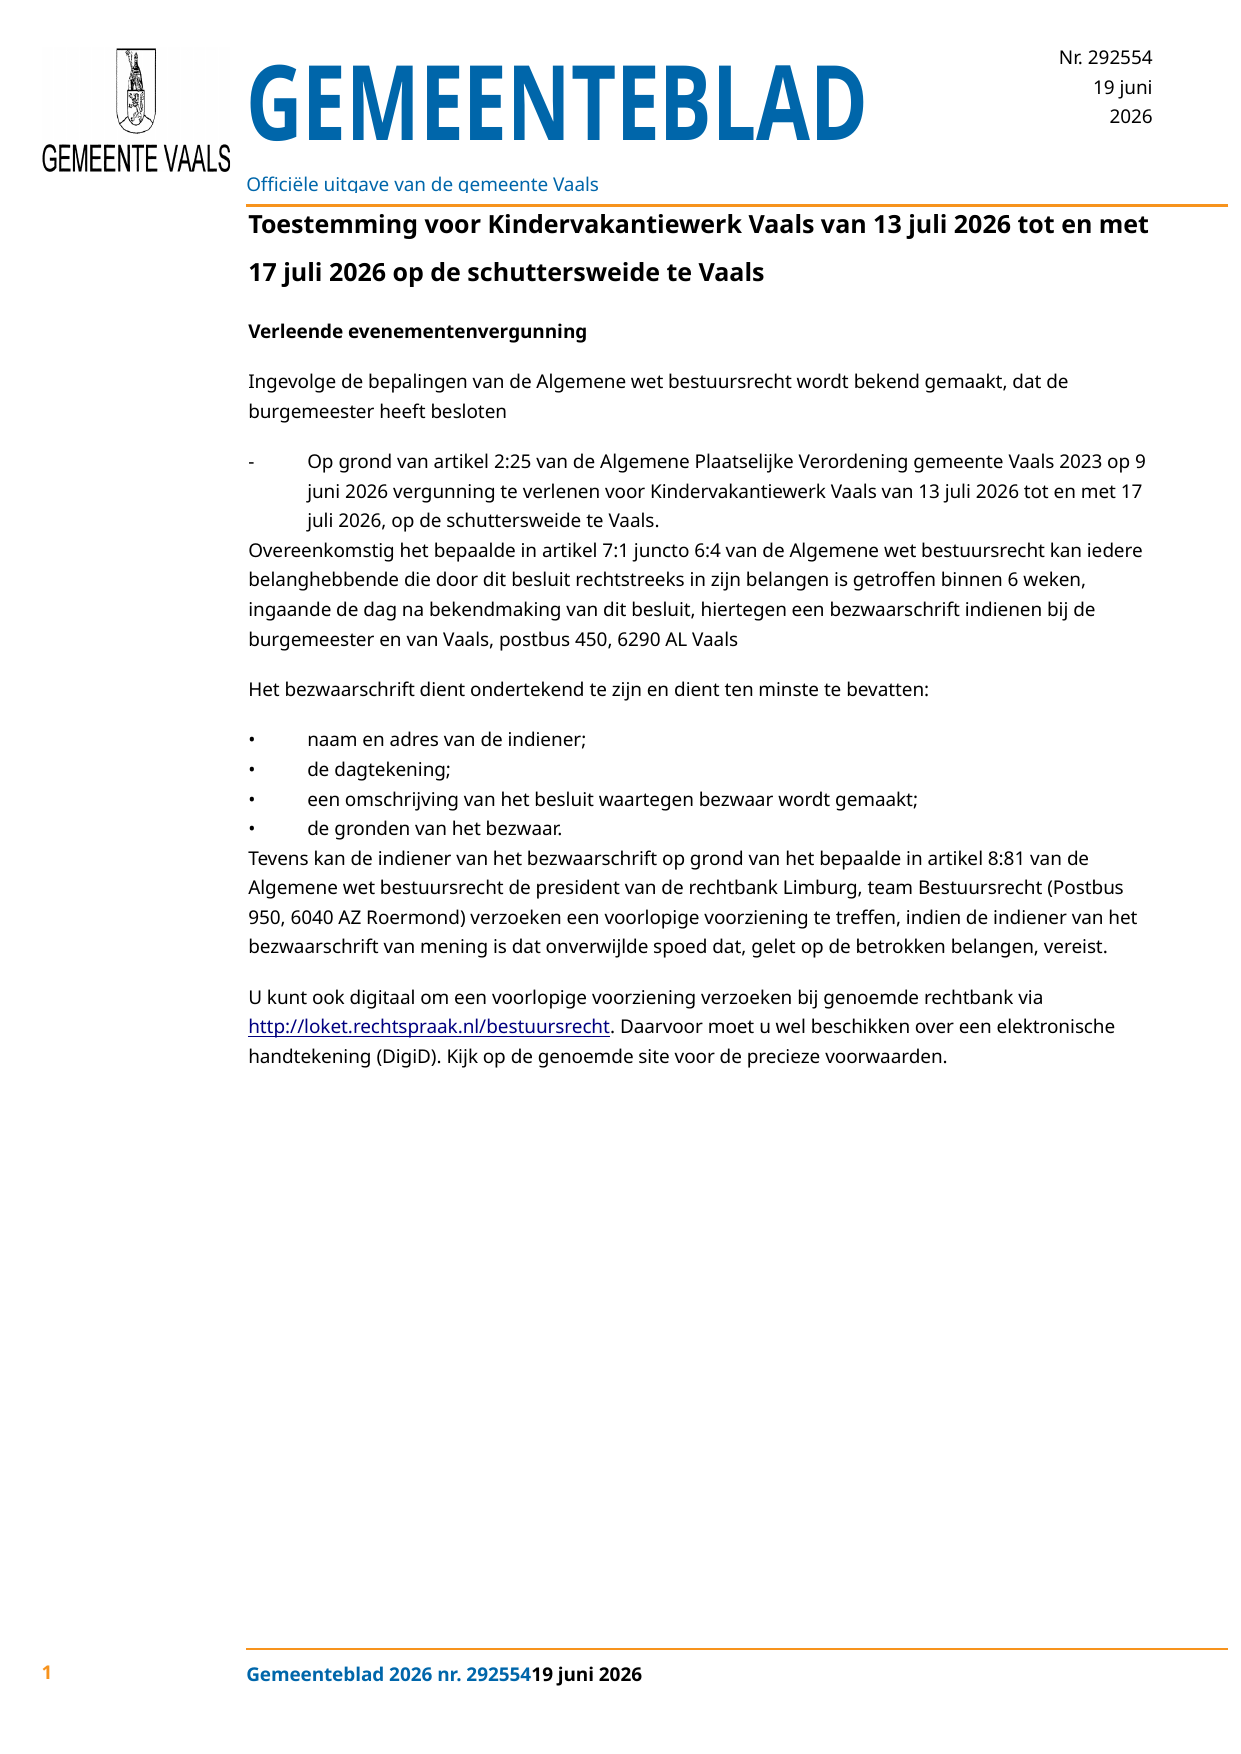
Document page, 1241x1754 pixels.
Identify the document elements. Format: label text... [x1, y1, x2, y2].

text Verleende evenementenvergunning [248, 318, 1152, 344]
list naam en adres van de indiener; [248, 727, 1152, 752]
text Tevens kan de indiener van het bezwaarschrift op grond van het bepaalde in artikel 8:81 van de Algemene wet bestuursrecht de president van de rechtbank Limburg, team Bestuursrecht (Postbus 950, 6040 AZ Roermond) verzoeken een voorlopige voorziening te treffen, indien de indiener van het bezwaarschrift van mening is dat onverwijlde spoed dat, gelet op de betrokken belangen, vereist. [248, 845, 1152, 959]
text Het bezwaarschrift dient ondertekend te zijn en dient ten minste te bevatten: [248, 676, 1152, 702]
list Op grond van artikel 2:25 van de Algemene Plaatselijke Verordening gemeente Vaals 2023 op 9 juni 2026 vergunning te verlenen voor Kindervakantiewerk Vaals van 13 juli 2026 tot en met 17 juli 2026, op de schuttersweide te Vaals. [248, 448, 1152, 533]
text Ingevolge de bepalingen van de Algemene wet bestuursrecht wordt bekend gemaakt, dat de burgemeester heeft besloten [248, 368, 1152, 424]
text Toestemming voor Kindervakantiewerk Vaals van 13 juli 2026 tot en met 17 juli 2026 op de schuttersweide te Vaals [248, 207, 1152, 288]
list de dagtekening; [248, 756, 1152, 782]
list een omschrijving van het besluit waartegen bezwaar wordt gemaakt; [248, 786, 1152, 812]
list de gronden van het bezwaar. [248, 815, 1152, 841]
text U kunt ook digitaal om een voorlopige voorziening verzoeken bij genoemde rechtbank via http://loket.rechtspraak.nl/bestuursrecht. Daarvoor moet u wel beschikken over een elektronische handtekening (DigiD). Kijk op de genoemde site voor de precieze voorwaarden. [248, 984, 1152, 1069]
text Overeenkomstig het bepaalde in artikel 7:1 juncto 6:4 van de Algemene wet bestuursrecht kan iedere belanghebbende die door dit besluit rechtstreeks in zijn belangen is getroffen binnen 6 weken, ingaande de dag na bekendmaking van dit besluit, hiertegen een bezwaarschrift indienen bij de burgemeester en van Vaals, postbus 450, 6290 AL Vaals [248, 537, 1152, 652]
picture [41, 47, 231, 172]
